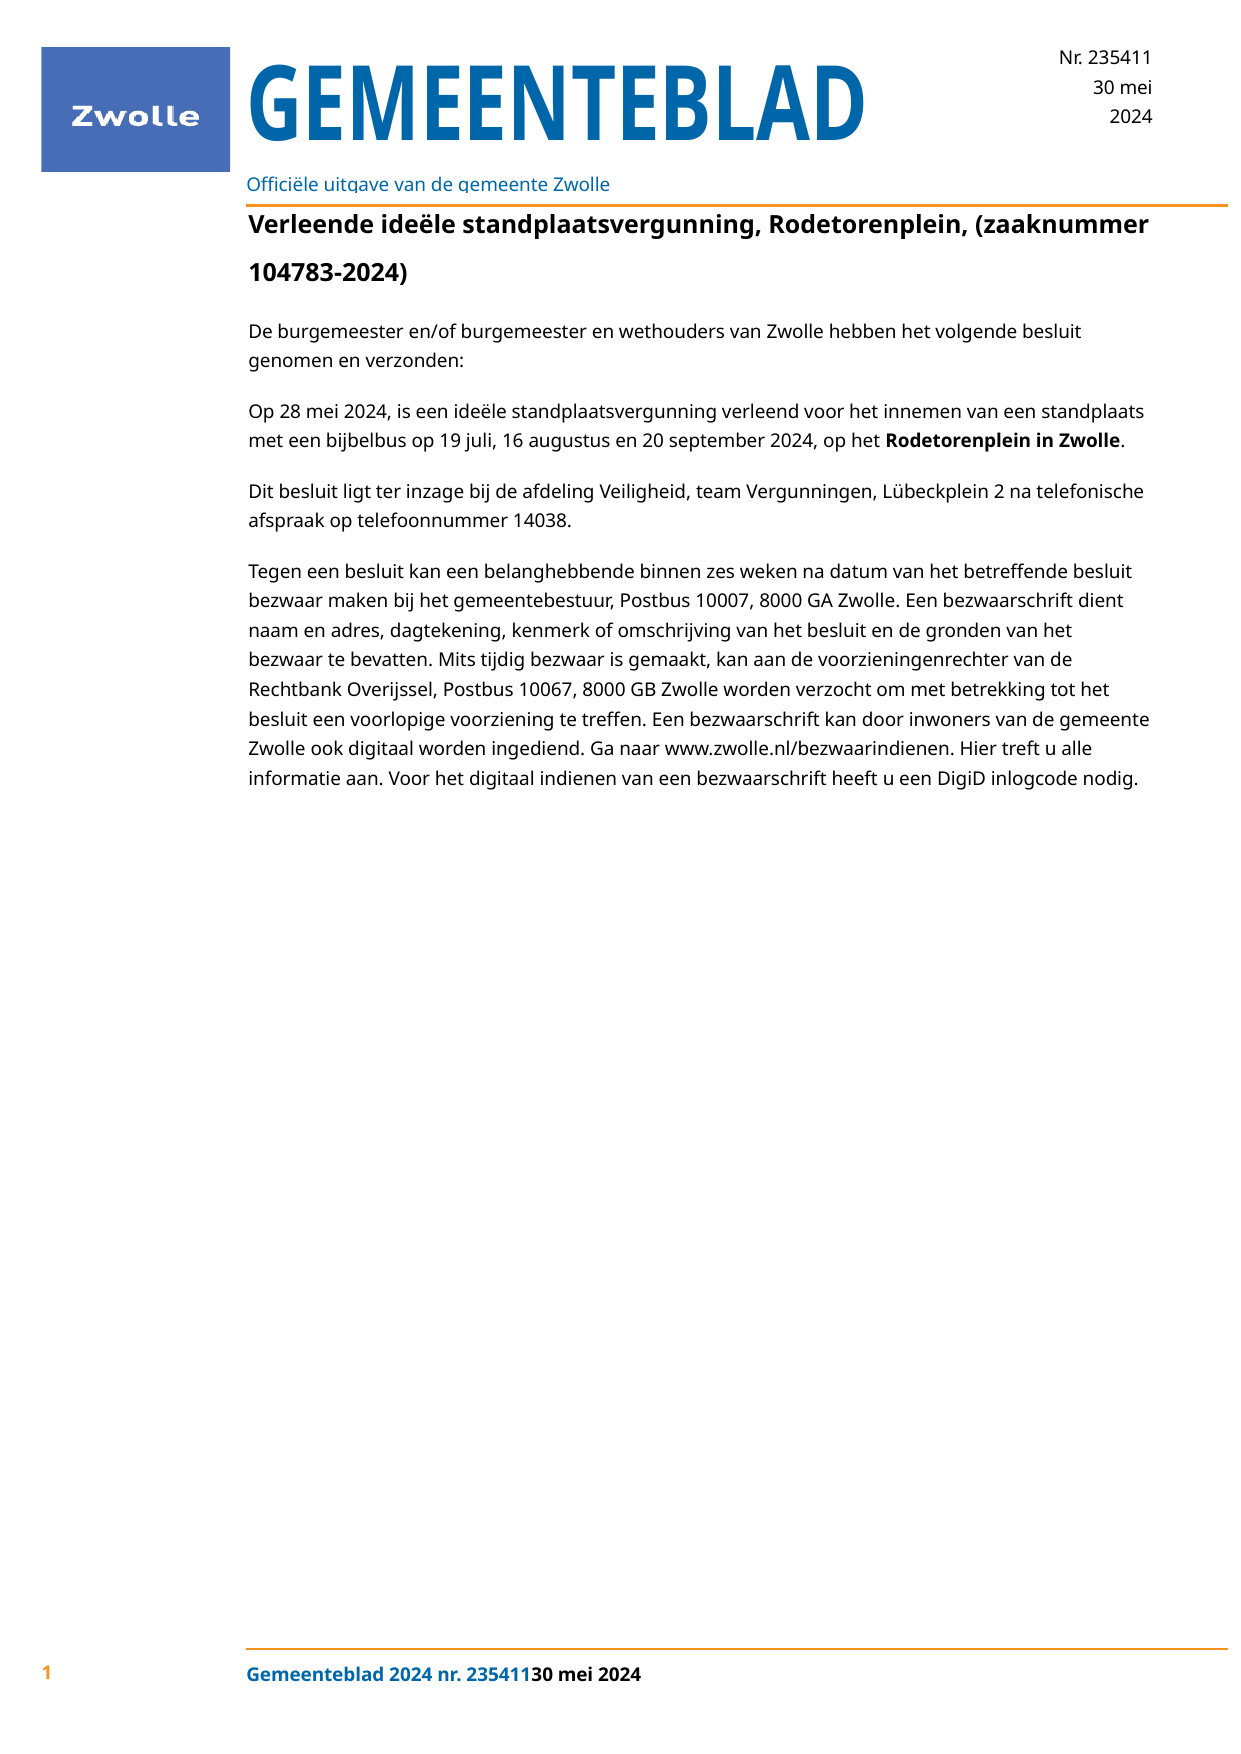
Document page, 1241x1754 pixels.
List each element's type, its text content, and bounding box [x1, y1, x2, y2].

text De burgemeester en/of burgemeester en wethouders van Zwolle hebben het volgende besluit genomen en verzonden: [248, 318, 1152, 373]
text Tegen een besluit kan een belanghebbende binnen zes weken na datum van het betreffende besluit bezwaar maken bij het gemeentebestuur, Postbus 10007, 8000 GA Zwolle. Een bezwaarschrift dient naam en adres, dagtekening, kenmerk of omschrijving van het besluit en de gronden van het bezwaar te bevatten. Mits tijdig bezwaar is gemaakt, kan aan de voorzieningenrechter van de Rechtbank Overijssel, Postbus 10067, 8000 GB Zwolle worden verzocht om met betrekking tot het besluit een voorlopige voorziening te treffen. Een bezwaarschrift kan door inwoners van de gemeente Zwolle ook digitaal worden ingediend. Ga naar www.zwolle.nl/bezwaarindienen. Hier treft u alle informatie aan. Voor het digitaal indienen van een bezwaarschrift heeft u een DigiD inlogcode nodig. [248, 558, 1152, 791]
text Op 28 mei 2024, is een ideële standplaatsvergunning verleend voor het innemen van een standplaats met een bijbelbus op 19 juli, 16 augustus en 20 september 2024, op het Rodetorenplein in Zwolle. [248, 398, 1152, 453]
text Verleende ideële standplaatsvergunning, Rodetorenplein, (zaaknummer 104783-2024) [248, 207, 1152, 288]
text Dit besluit ligt ter inzage bij de afdeling Veiligheid, team Vergunningen, Lübeckplein 2 na telefonische afspraak op telefoonnummer 14038. [248, 478, 1152, 533]
picture [41, 47, 231, 172]
